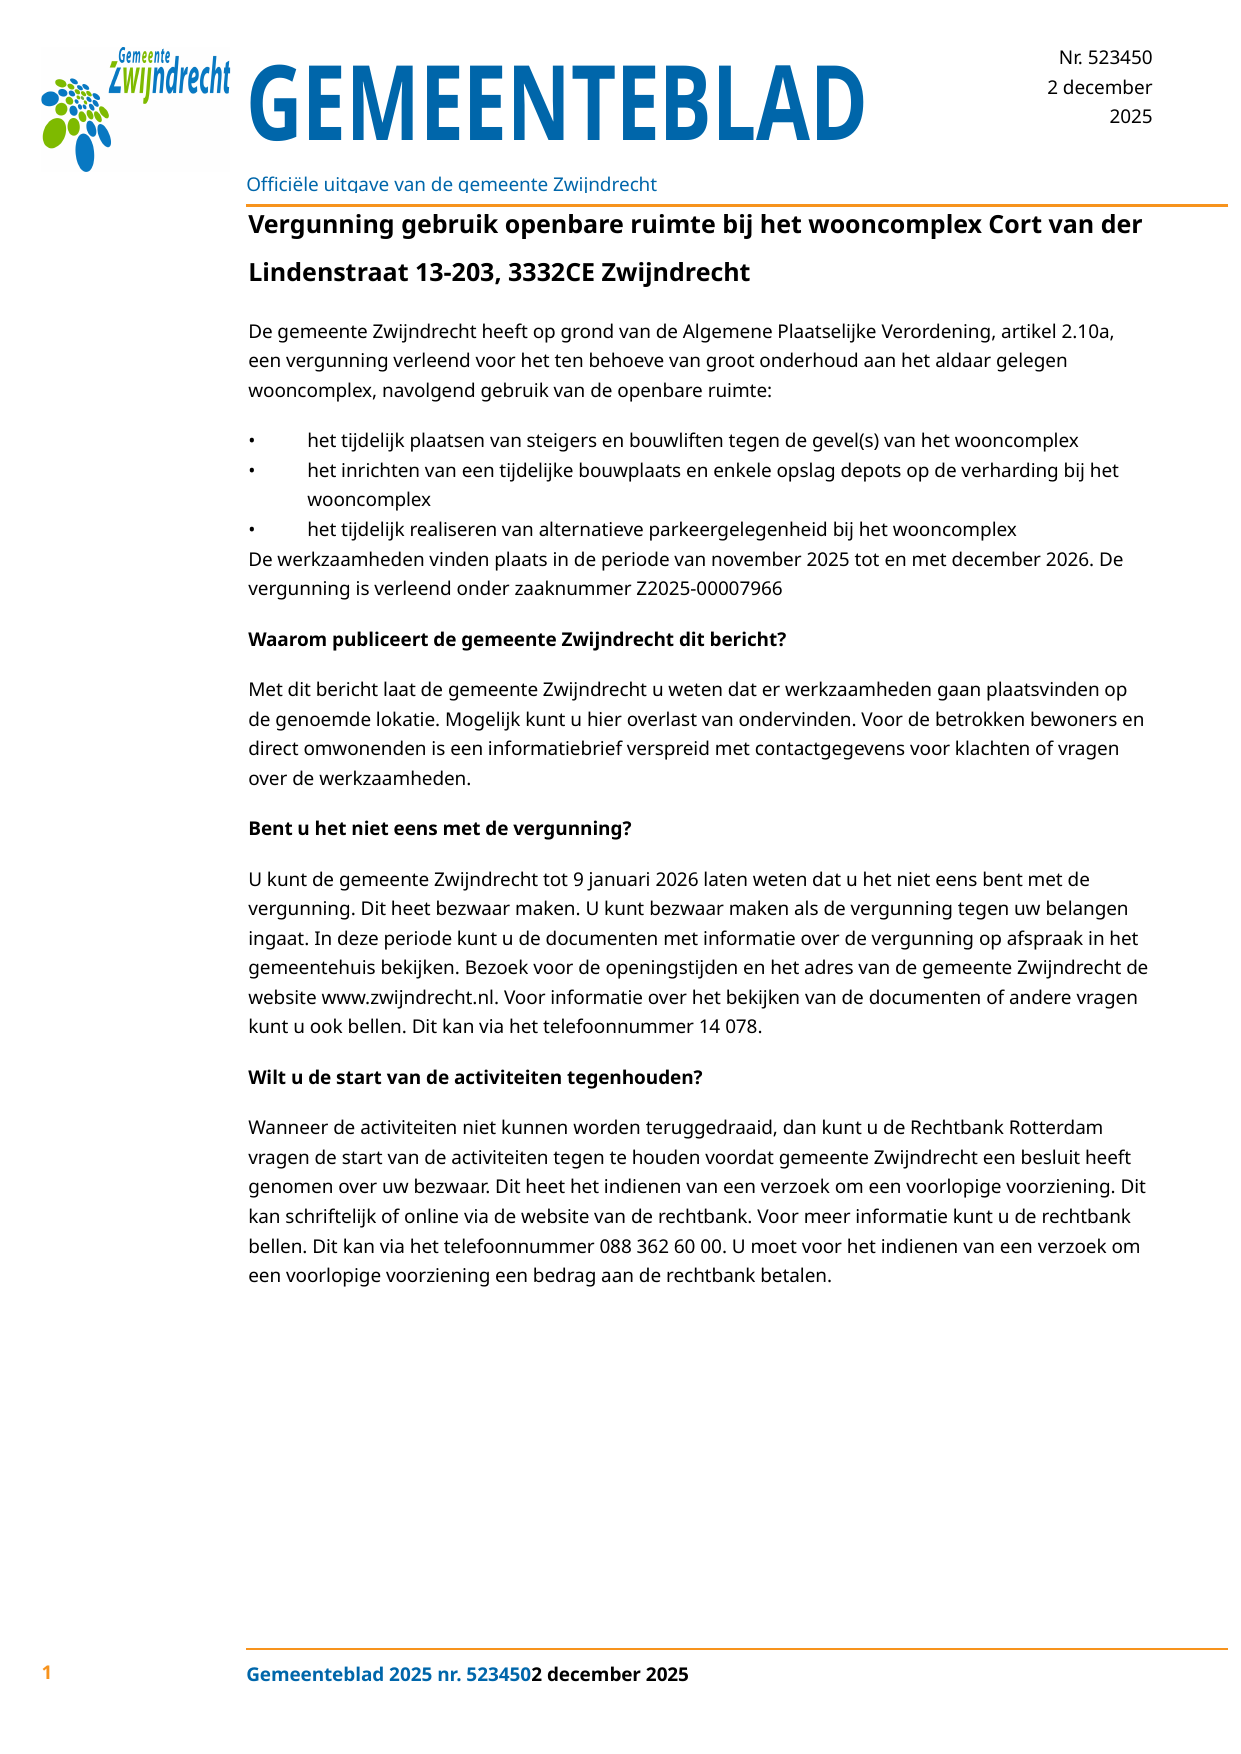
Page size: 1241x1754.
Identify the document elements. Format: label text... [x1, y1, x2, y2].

text Wanneer de activiteiten niet kunnen worden teruggedraaid, dan kunt u de Rechtbank Rotterdam vragen de start van de activiteiten tegen te houden voordat gemeente Zwijndrecht een besluit heeft genomen over uw bezwaar. Dit heet het indienen van een verzoek om een voorlopige voorziening. Dit kan schriftelijk of online via de website van de rechtbank. Voor meer informatie kunt u de rechtbank bellen. Dit kan via het telefoonnummer 088 362 60 00. U moet voor het indienen van een verzoek om een voorlopige voorziening een bedrag aan de rechtbank betalen. [248, 1114, 1152, 1288]
list het tijdelijk realiseren van alternatieve parkeergelegenheid bij het wooncomplex [248, 516, 1152, 542]
text U kunt de gemeente Zwijndrecht tot 9 januari 2026 laten weten dat u het niet eens bent met de vergunning. Dit heet bezwaar maken. U kunt bezwaar maken als de vergunning tegen uw belangen ingaat. In deze periode kunt u de documenten met informatie over de vergunning op afspraak in het gemeentehuis bekijken. Bezoek voor de openingstijden en het adres van de gemeente Zwijndrecht de website www.zwijndrecht.nl. Voor informatie over het bekijken van de documenten of andere vragen kunt u ook bellen. Dit kan via het telefoonnummer 14 078. [248, 866, 1152, 1039]
text Bent u het niet eens met de vergunning? [248, 815, 1152, 841]
text Vergunning gebruik openbare ruimte bij het wooncomplex Cort van der Lindenstraat 13-203, 3332CE Zwijndrecht [248, 207, 1152, 288]
list het inrichten van een tijdelijke bouwplaats en enkele opslag depots op de verharding bij het wooncomplex [248, 457, 1152, 512]
picture [41, 47, 231, 172]
text Met dit bericht laat de gemeente Zwijndrecht u weten dat er werkzaamheden gaan plaatsvinden op de genoemde lokatie. Mogelijk kunt u hier overlast van ondervinden. Voor de betrokken bewoners en direct omwonenden is een informatiebrief verspreid met contactgegevens voor klachten of vragen over de werkzaamheden. [248, 676, 1152, 791]
list het tijdelijk plaatsen van steigers en bouwliften tegen de gevel(s) van het wooncomplex [248, 427, 1152, 453]
text Waarom publiceert de gemeente Zwijndrecht dit bericht? [248, 626, 1152, 652]
text De gemeente Zwijndrecht heeft op grond van de Algemene Plaatselijke Verordening, artikel 2.10a, een vergunning verleend voor het ten behoeve van groot onderhoud aan het aldaar gelegen wooncomplex, navolgend gebruik van de openbare ruimte: [248, 318, 1152, 403]
text Wilt u de start van de activiteiten tegenhouden? [248, 1064, 1152, 1090]
text De werkzaamheden vinden plaats in de periode van november 2025 tot en met december 2026. De vergunning is verleend onder zaaknummer Z2025-00007966 [248, 546, 1152, 601]
